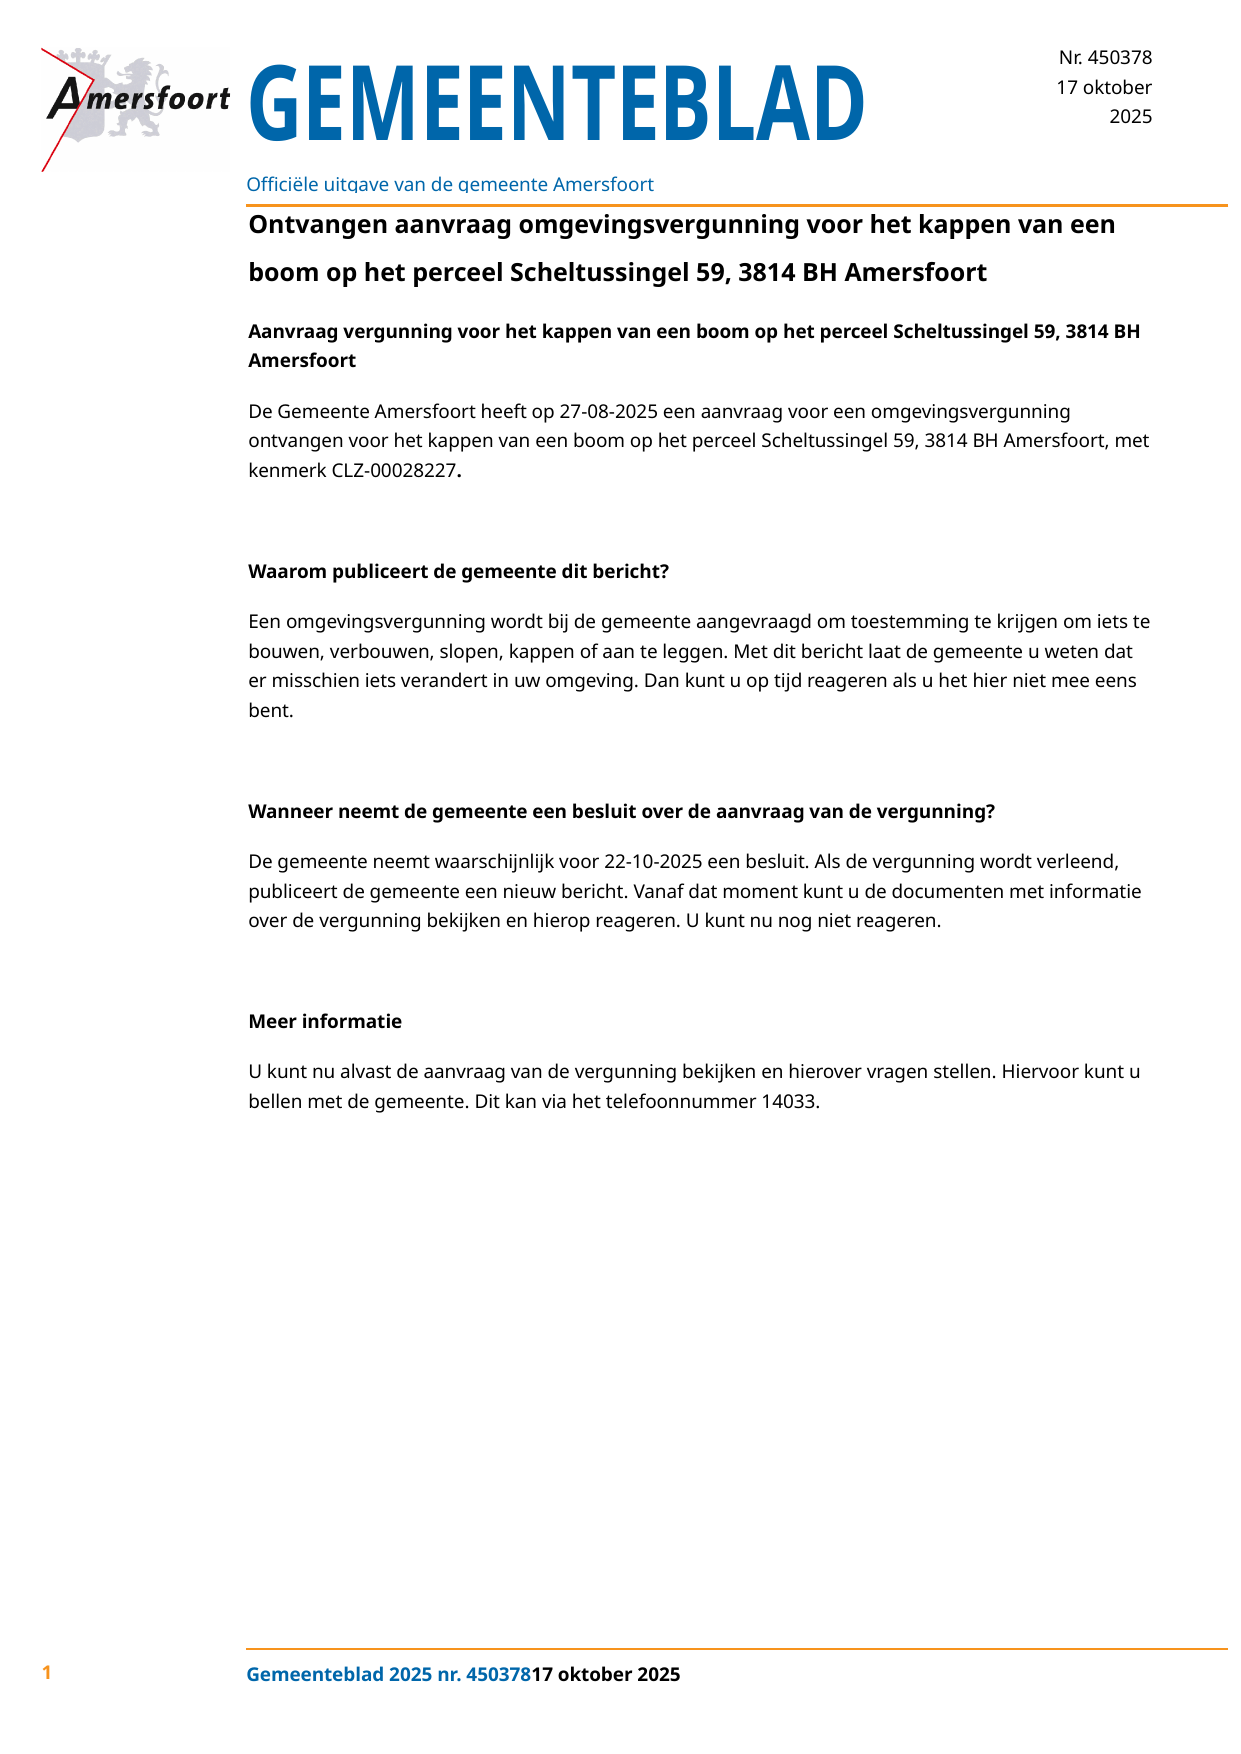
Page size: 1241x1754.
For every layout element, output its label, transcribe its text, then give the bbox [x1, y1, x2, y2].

picture [41, 47, 231, 172]
text Wanneer neemt de gemeente een besluit over de aanvraag van de vergunning? [248, 798, 1152, 824]
text Waarom publiceert de gemeente dit bericht? [248, 558, 1152, 584]
text Een omgevingsvergunning wordt bij de gemeente aangevraagd om toestemming te krijgen om iets te bouwen, verbouwen, slopen, kappen of aan te leggen. Met dit bericht laat de gemeente u weten dat er misschien iets verandert in uw omgeving. Dan kunt u op tijd reageren als u het hier niet mee eens bent. [248, 608, 1152, 723]
text Meer informatie [248, 1008, 1152, 1034]
text Ontvangen aanvraag omgevingsvergunning voor het kappen van een boom op het perceel Scheltussingel 59, 3814 BH Amersfoort [248, 207, 1152, 288]
text De gemeente neemt waarschijnlijk voor 22-10-2025 een besluit. Als de vergunning wordt verleend, publiceert de gemeente een nieuw bericht. Vanaf dat moment kunt u de documenten met informatie over de vergunning bekijken en hierop reageren. U kunt nu nog niet reageren. [248, 848, 1152, 933]
text U kunt nu alvast de aanvraag van de vergunning bekijken en hierover vragen stellen. Hiervoor kunt u bellen met de gemeente. Dit kan via het telefoonnummer 14033. [248, 1059, 1152, 1114]
text Aanvraag vergunning voor het kappen van een boom op het perceel Scheltussingel 59, 3814 BH Amersfoort [248, 318, 1152, 373]
text De Gemeente Amersfoort heeft op 27-08-2025 een aanvraag voor een omgevingsvergunning ontvangen voor het kappen van een boom op het perceel Scheltussingel 59, 3814 BH Amersfoort, met kenmerk CLZ-00028227. [248, 398, 1152, 483]
